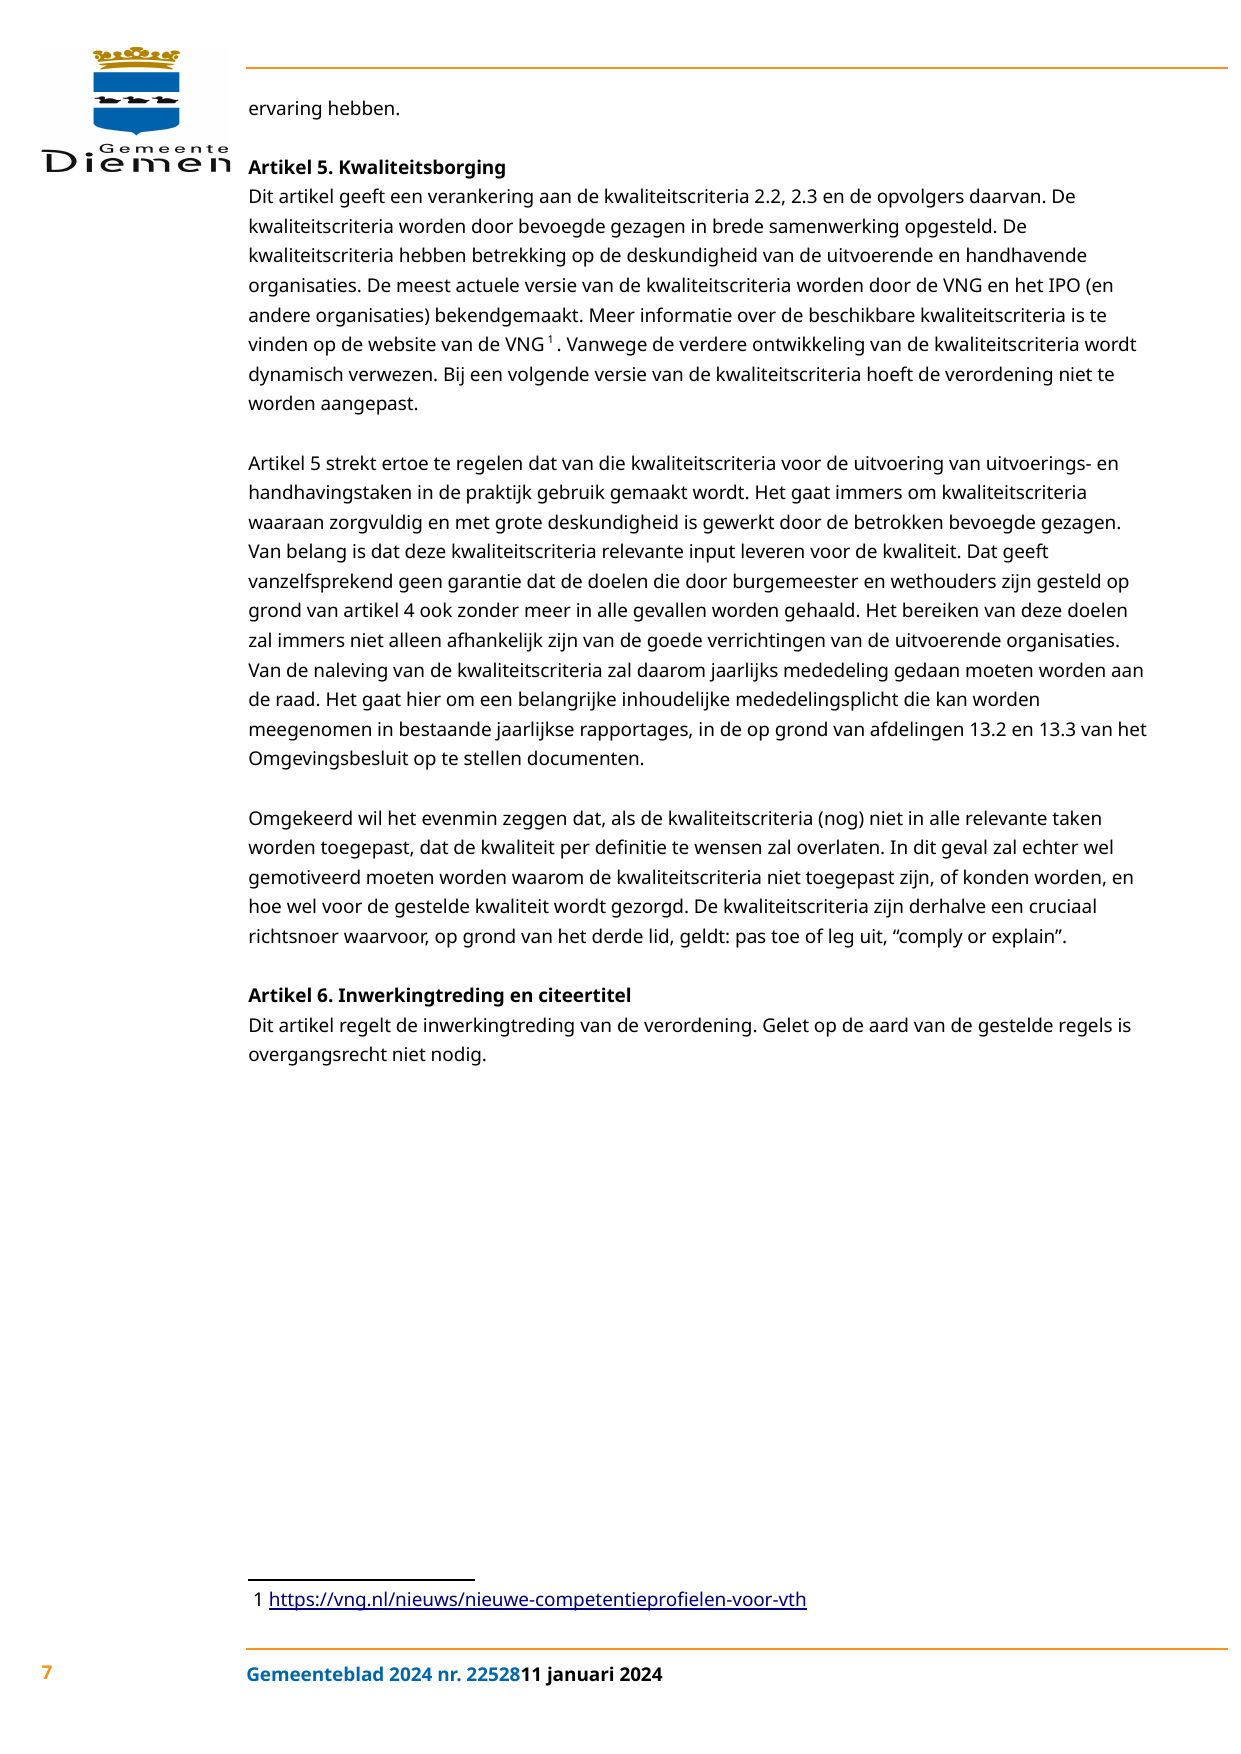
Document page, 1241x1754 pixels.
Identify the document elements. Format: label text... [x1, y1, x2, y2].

text Artikel 5 strekt ertoe te regelen dat van die kwaliteitscriteria voor de uitvoering van uitvoerings- en handhavingstaken in de praktijk gebruik gemaakt wordt. Het gaat immers om kwaliteitscriteria waaraan zorgvuldig en met grote deskundigheid is gewerkt door de betrokken bevoegde gezagen. Van belang is dat deze kwaliteitscriteria relevante input leveren voor de kwaliteit. Dat geeft vanzelfsprekend geen garantie dat de doelen die door burgemeester en wethouders zijn gesteld op grond van artikel 4 ook zonder meer in alle gevallen worden gehaald. Het bereiken van deze doelen zal immers niet alleen afhankelijk zijn van de goede verrichtingen van de uitvoerende organisaties. Van de naleving van de kwaliteitscriteria zal daarom jaarlijks mededeling gedaan moeten worden aan de raad. Het gaat hier om een belangrijke inhoudelijke mededelingsplicht die kan worden meegenomen in bestaande jaarlijkse rapportages, in de op grond van afdelingen 13.2 en 13.3 van het Omgevingsbesluit op te stellen documenten. [248, 450, 1152, 771]
text Artikel 6. Inwerkingtreding en citeertitel [248, 982, 1152, 1008]
text Artikel 5. Kwaliteitsborging [248, 154, 1152, 180]
picture [41, 47, 231, 172]
text Dit artikel geeft een verankering aan de kwaliteitscriteria 2.2, 2.3 en de opvolgers daarvan. De kwaliteitscriteria worden door bevoegde gezagen in brede samenwerking opgesteld. De kwaliteitscriteria hebben betrekking op de deskundigheid van de uitvoerende en handhavende organisaties. De meest actuele versie van de kwaliteitscriteria worden door de VNG en het IPO (en andere organisaties) bekendgemaakt. Meer informatie over de beschikbare kwaliteitscriteria is te vinden op de website van de VNG. Vanwege de verdere ontwikkeling van de kwaliteitscriteria wordt dynamisch verwezen. Bij een volgende versie van de kwaliteitscriteria hoeft de verordening niet te worden aangepast. [248, 183, 1152, 416]
text https://vng.nl/nieuws/nieuwe-competentieprofielen-voor-vth [248, 1586, 1152, 1612]
text ervaring hebben. [248, 95, 1152, 121]
text Dit artikel regelt de inwerkingtreding van de verordening. Gelet op de aard van de gestelde regels is overgangsrecht niet nodig. [248, 1012, 1152, 1067]
text Omgekeerd wil het evenmin zeggen dat, als de kwaliteitscriteria (nog) niet in alle relevante taken worden toegepast, dat de kwaliteit per definitie te wensen zal overlaten. In dit geval zal echter wel gemotiveerd moeten worden waarom de kwaliteitscriteria niet toegepast zijn, of konden worden, en hoe wel voor de gestelde kwaliteit wordt gezorgd. De kwaliteitscriteria zijn derhalve een cruciaal richtsnoer waarvoor, op grond van het derde lid, geldt: pas toe of leg uit, “comply or explain”. [248, 805, 1152, 949]
